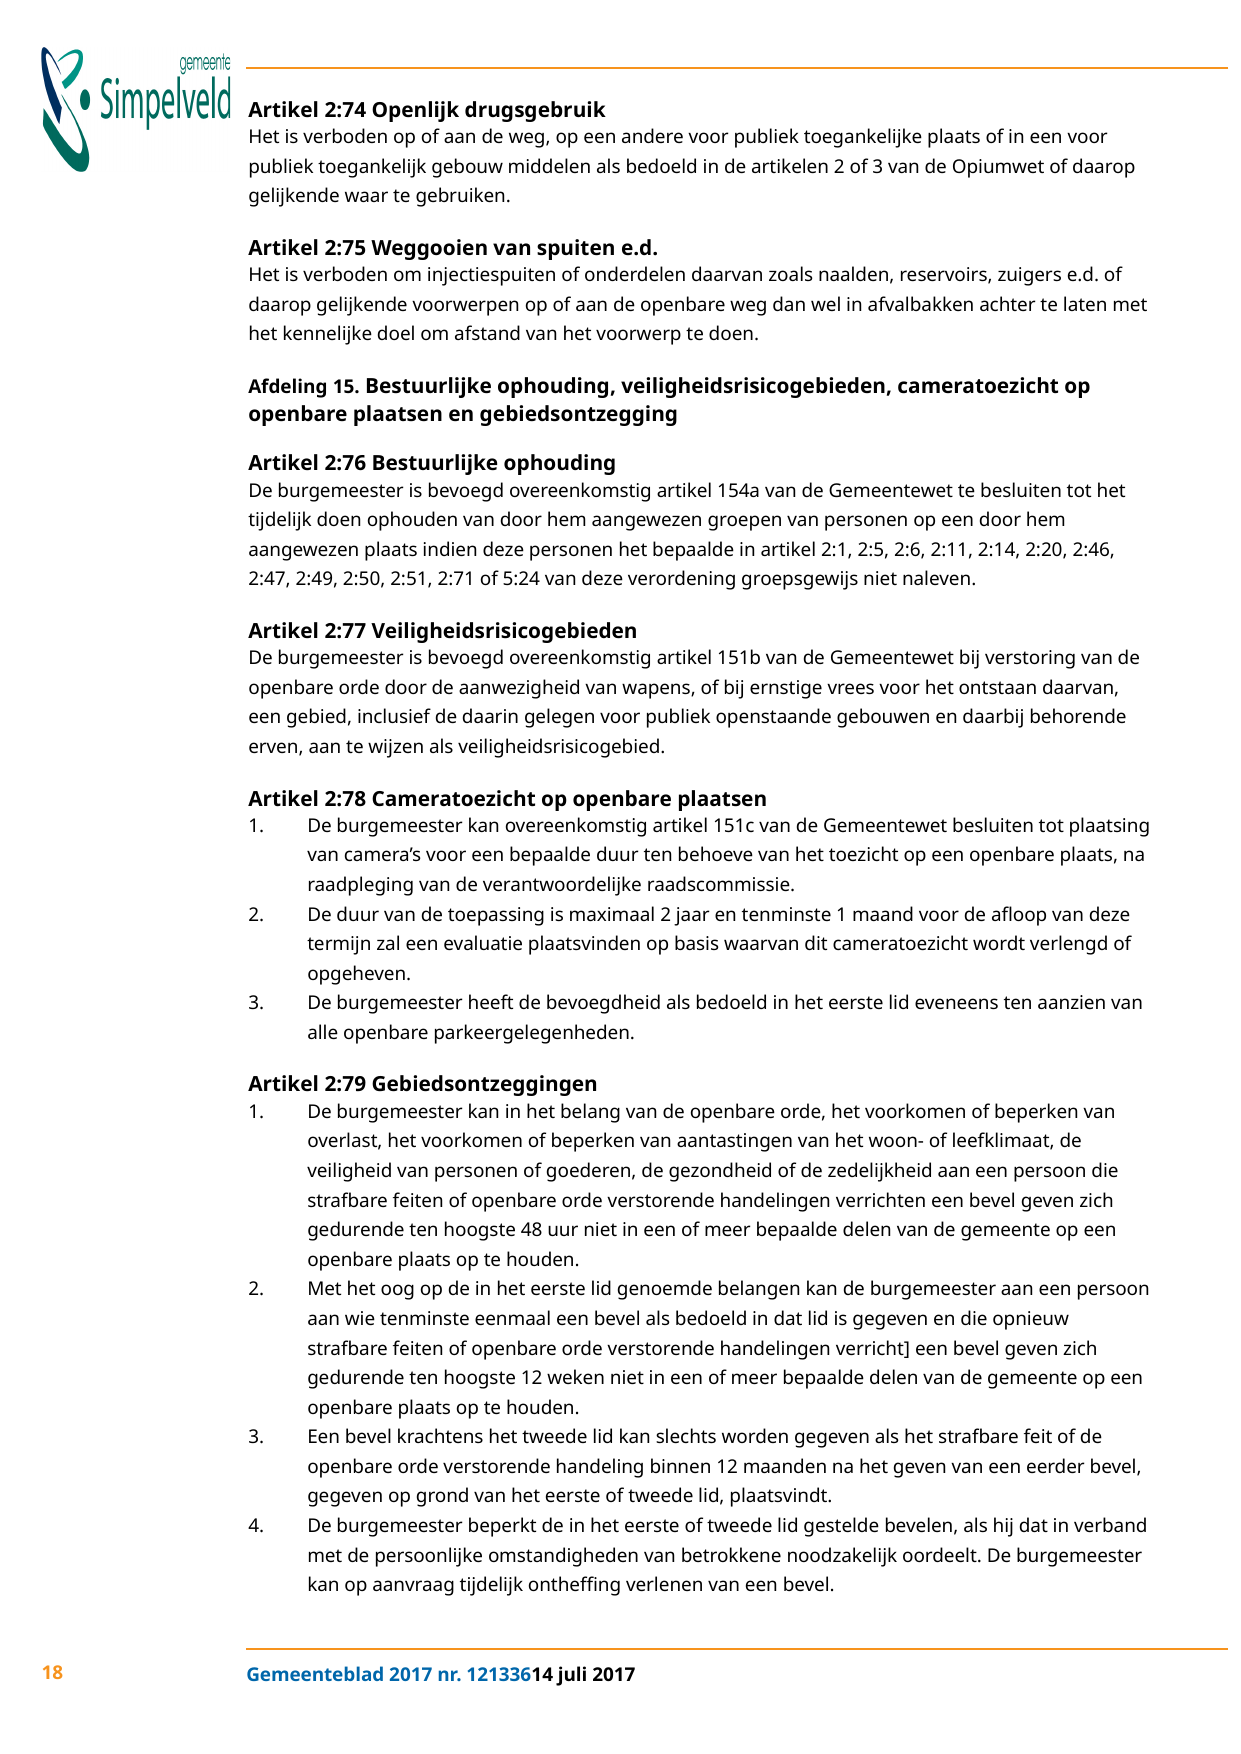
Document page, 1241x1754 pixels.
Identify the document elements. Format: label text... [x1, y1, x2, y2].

text Artikel 2:77 Veiligheidsrisicogebieden [248, 616, 1152, 644]
text Artikel 2:75 Weggooien van spuiten e.d. [248, 233, 1152, 261]
list De burgemeester beperkt de in het eerste of tweede lid gestelde bevelen, als hij dat in verband met de persoonlijke omstandigheden van betrokkene noodzakelijk oordeelt. De burgemeester kan op aanvraag tijdelijk ontheffing verlenen van een bevel. [248, 1512, 1152, 1597]
text De burgemeester is bevoegd overeenkomstig artikel 151b van de Gemeentewet bij verstoring van de openbare orde door de aanwezigheid van wapens, of bij ernstige vrees voor het ontstaan daarvan, een gebied, inclusief de daarin gelegen voor publiek openstaande gebouwen en daarbij behorende erven, aan te wijzen als veiligheidsrisicogebied. [248, 644, 1152, 759]
list De burgemeester kan overeenkomstig artikel 151c van de Gemeentewet besluiten tot plaatsing van camera’s voor een bepaalde duur ten behoeve van het toezicht op een openbare plaats, na raadpleging van de verantwoordelijke raadscommissie. [248, 812, 1152, 897]
list De duur van de toepassing is maximaal 2 jaar en tenminste 1 maand voor de afloop van deze termijn zal een evaluatie plaatsvinden op basis waarvan dit cameratoezicht wordt verlengd of opgeheven. [248, 901, 1152, 986]
list Met het oog op de in het eerste lid genoemde belangen kan de burgemeester aan een persoon aan wie tenminste eenmaal een bevel als bedoeld in dat lid is gegeven en die opnieuw strafbare feiten of openbare orde verstorende handelingen verricht] een bevel geven zich gedurende ten hoogste 12 weken niet in een of meer bepaalde delen van de gemeente op een openbare plaats op te houden. [248, 1276, 1152, 1419]
text Artikel 2:78 Cameratoezicht op openbare plaatsen [248, 784, 1152, 812]
text Het is verboden op of aan de weg, op een andere voor publiek toegankelijke plaats of in een voor publiek toegankelijk gebouw middelen als bedoeld in de artikelen 2 of 3 van de Opiumwet of daarop gelijkende waar te gebruiken. [248, 123, 1152, 208]
picture [41, 47, 231, 172]
text De burgemeester is bevoegd overeenkomstig artikel 154a van de Gemeentewet te besluiten tot het tijdelijk doen ophouden van door hem aangewezen groepen van personen op een door hem aangewezen plaats indien deze personen het bepaalde in artikel 2:1, 2:5, 2:6, 2:11, 2:14, 2:20, 2:46, 2:47, 2:49, 2:50, 2:51, 2:71 of 5:24 van deze verordening groepsgewijs niet naleven. [248, 477, 1152, 591]
text Artikel 2:79 Gebiedsontzeggingen [248, 1069, 1152, 1098]
text Artikel 2:74 Openlijk drugsgebruik [248, 95, 1152, 123]
list De burgemeester heeft de bevoegdheid als bedoeld in het eerste lid eveneens ten aanzien van alle openbare parkeergelegenheden. [248, 989, 1152, 1045]
text Het is verboden om injectiespuiten of onderdelen daarvan zoals naalden, reservoirs, zuigers e.d. of daarop gelijkende voorwerpen op of aan de openbare weg dan wel in afvalbakken achter te laten met het kennelijke doel om afstand van het voorwerp te doen. [248, 261, 1152, 346]
text Artikel 2:76 Bestuurlijke ophouding [248, 448, 1152, 477]
list De burgemeester kan in het belang van de openbare orde, het voorkomen of beperken van overlast, het voorkomen of beperken van aantastingen van het woon- of leefklimaat, de veiligheid van personen of goederen, de gezondheid of de zedelijkheid aan een persoon die strafbare feiten of openbare orde verstorende handelingen verrichten een bevel geven zich gedurende ten hoogste 48 uur niet in een of meer bepaalde delen van de gemeente op een openbare plaats op te houden. [248, 1098, 1152, 1272]
list Een bevel krachtens het tweede lid kan slechts worden gegeven als het strafbare feit of de openbare orde verstorende handeling binnen 12 maanden na het geven van een eerder bevel, gegeven op grond van het eerste of tweede lid, plaatsvindt. [248, 1423, 1152, 1508]
text Afdeling 15. Bestuurlijke ophouding, veiligheidsrisicogebieden, cameratoezicht op openbare plaatsen en gebiedsontzegging [248, 371, 1152, 428]
